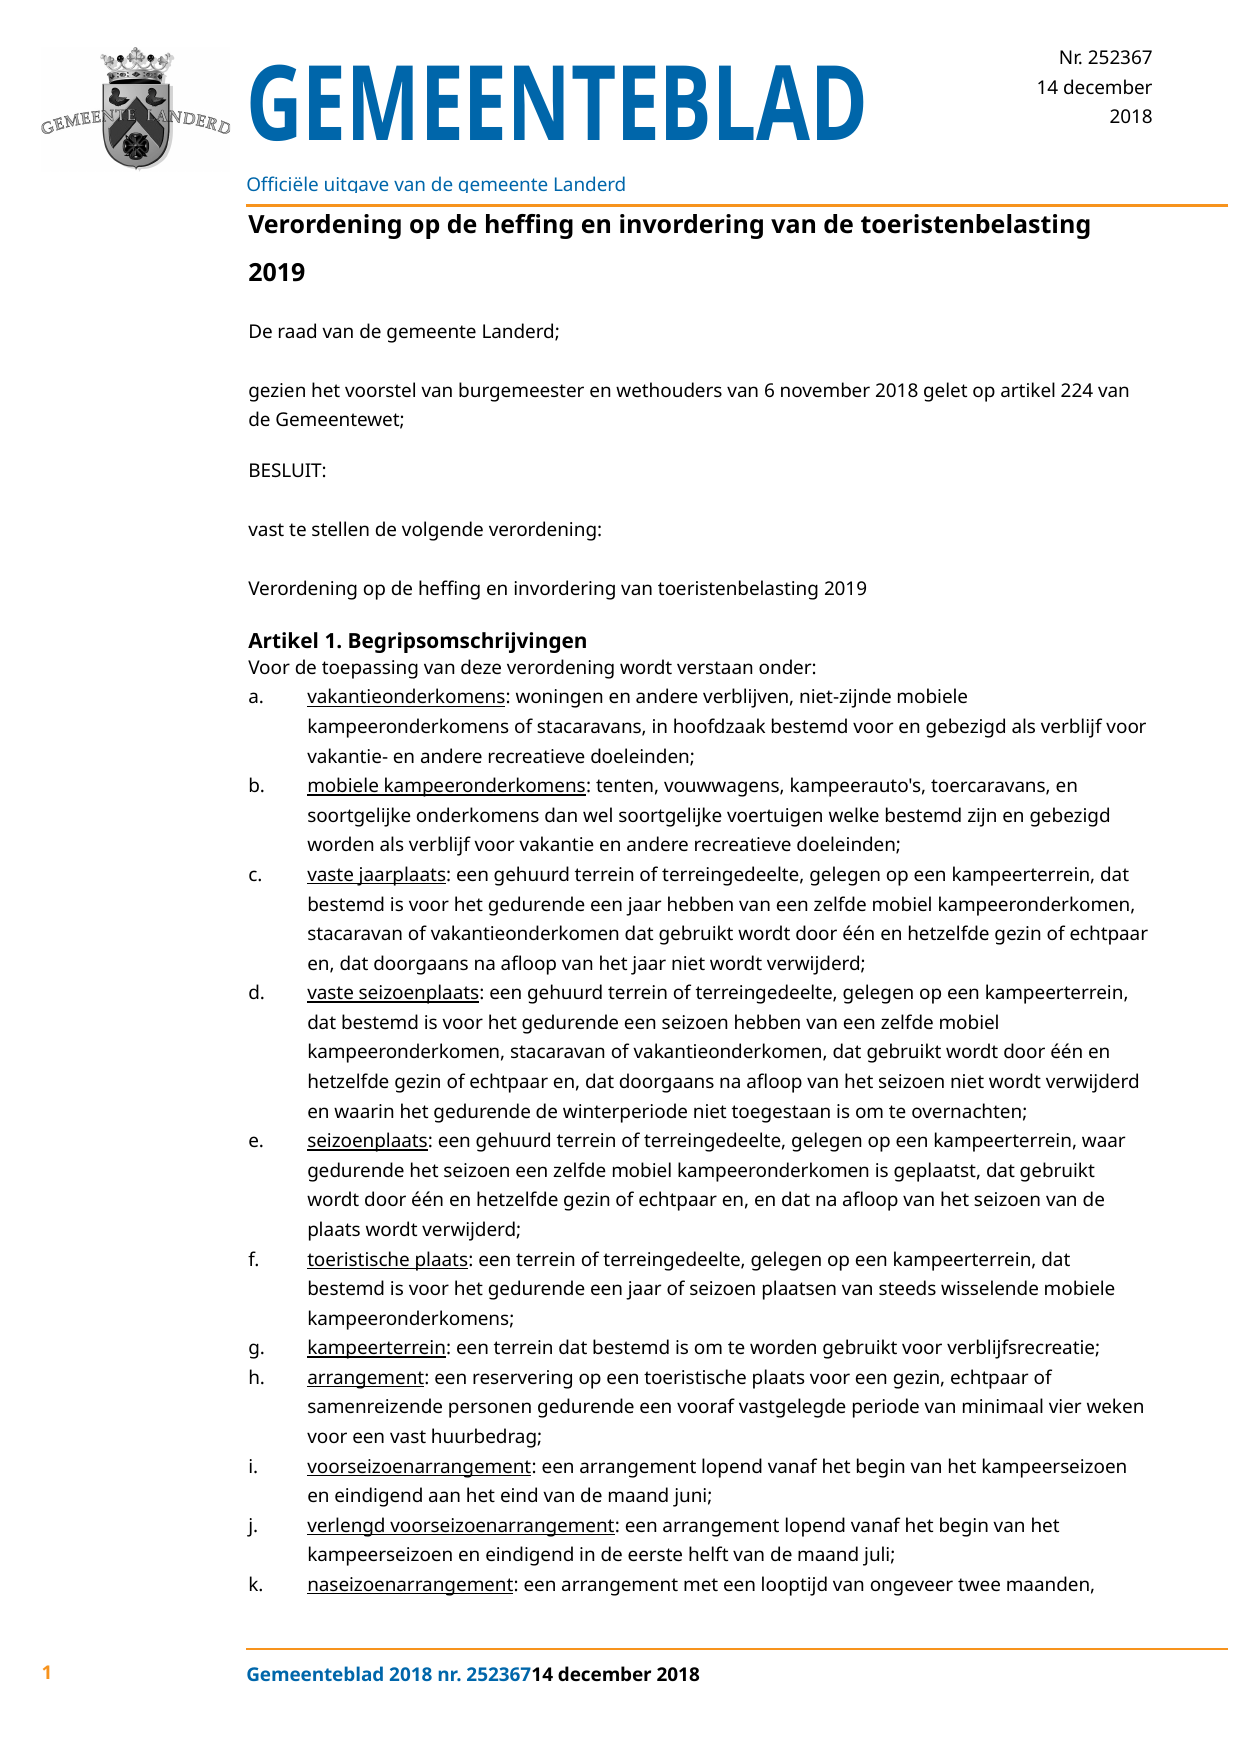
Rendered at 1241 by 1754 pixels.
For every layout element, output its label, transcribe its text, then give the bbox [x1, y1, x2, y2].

text Verordening op de heffing en invordering van toeristenbelasting 2019 [248, 575, 1152, 601]
list kampeerterrein: een terrein dat bestemd is om te worden gebruikt voor verblijfsrecreatie; [248, 1334, 1152, 1360]
list mobiele kampeeronderkomens: tenten, vouwwagens, kampeerauto's, toercaravans, en soortgelijke onderkomens dan wel soortgelijke voertuigen welke bestemd zijn en gebezigd worden als verblijf voor vakantie en andere recreatieve doeleinden; [248, 772, 1152, 857]
list arrangement: een reservering op een toeristische plaats voor een gezin, echtpaar of samenreizende personen gedurende een vooraf vastgelegde periode van minimaal vier weken voor een vast huurbedrag; [248, 1364, 1152, 1449]
text Verordening op de heffing en invordering van de toeristenbelasting 2019 [248, 207, 1152, 288]
text Artikel 1. Begripsomschrijvingen [248, 626, 1152, 654]
list voorseizoenarrangement: een arrangement lopend vanaf het begin van het kampeerseizoen en eindigend aan het eind van de maand juni; [248, 1453, 1152, 1508]
text Voor de toepassing van deze verordening wordt verstaan onder: [248, 654, 1152, 680]
text gezien het voorstel van burgemeester en wethouders van 6 november 2018 gelet op artikel 224 van de Gemeentewet; [248, 377, 1152, 432]
list naseizoenarrangement: een arrangement met een looptijd van ongeveer twee maanden, [248, 1571, 1152, 1597]
list toeristische plaats: een terrein of terreingedeelte, gelegen op een kampeerterrein, dat bestemd is voor het gedurende een jaar of seizoen plaatsen van steeds wisselende mobiele kampeeronderkomens; [248, 1246, 1152, 1331]
text vast te stellen de volgende verordening: [248, 516, 1152, 542]
list vakantieonderkomens: woningen en andere verblijven, niet-zijnde mobiele kampeeronderkomens of stacaravans, in hoofdzaak bestemd voor en gebezigd als verblijf voor vakantie- en andere recreatieve doeleinden; [248, 684, 1152, 769]
list vaste seizoenplaats: een gehuurd terrein of terreingedeelte, gelegen op een kampeerterrein, dat bestemd is voor het gedurende een seizoen hebben van een zelfde mobiel kampeeronderkomen, stacaravan of vakantieonderkomen, dat gebruikt wordt door één en hetzelfde gezin of echtpaar en, dat doorgaans na afloop van het seizoen niet wordt verwijderd en waarin het gedurende de winterperiode niet toegestaan is om te overnachten; [248, 979, 1152, 1124]
list seizoenplaats: een gehuurd terrein of terreingedeelte, gelegen op een kampeerterrein, waar gedurende het seizoen een zelfde mobiel kampeeronderkomen is geplaatst, dat gebruikt wordt door één en hetzelfde gezin of echtpaar en, en dat na afloop van het seizoen van de plaats wordt verwijderd; [248, 1127, 1152, 1242]
picture [41, 47, 231, 172]
list verlengd voorseizoenarrangement: een arrangement lopend vanaf het begin van het kampeerseizoen en eindigend in de eerste helft van de maand juli; [248, 1512, 1152, 1567]
list vaste jaarplaats: een gehuurd terrein of terreingedeelte, gelegen op een kampeerterrein, dat bestemd is voor het gedurende een jaar hebben van een zelfde mobiel kampeeronderkomen, stacaravan of vakantieonderkomen dat gebruikt wordt door één en hetzelfde gezin of echtpaar en, dat doorgaans na afloop van het jaar niet wordt verwijderd; [248, 861, 1152, 976]
text De raad van de gemeente Landerd; [248, 318, 1152, 344]
text BESLUIT: [248, 457, 1152, 483]
